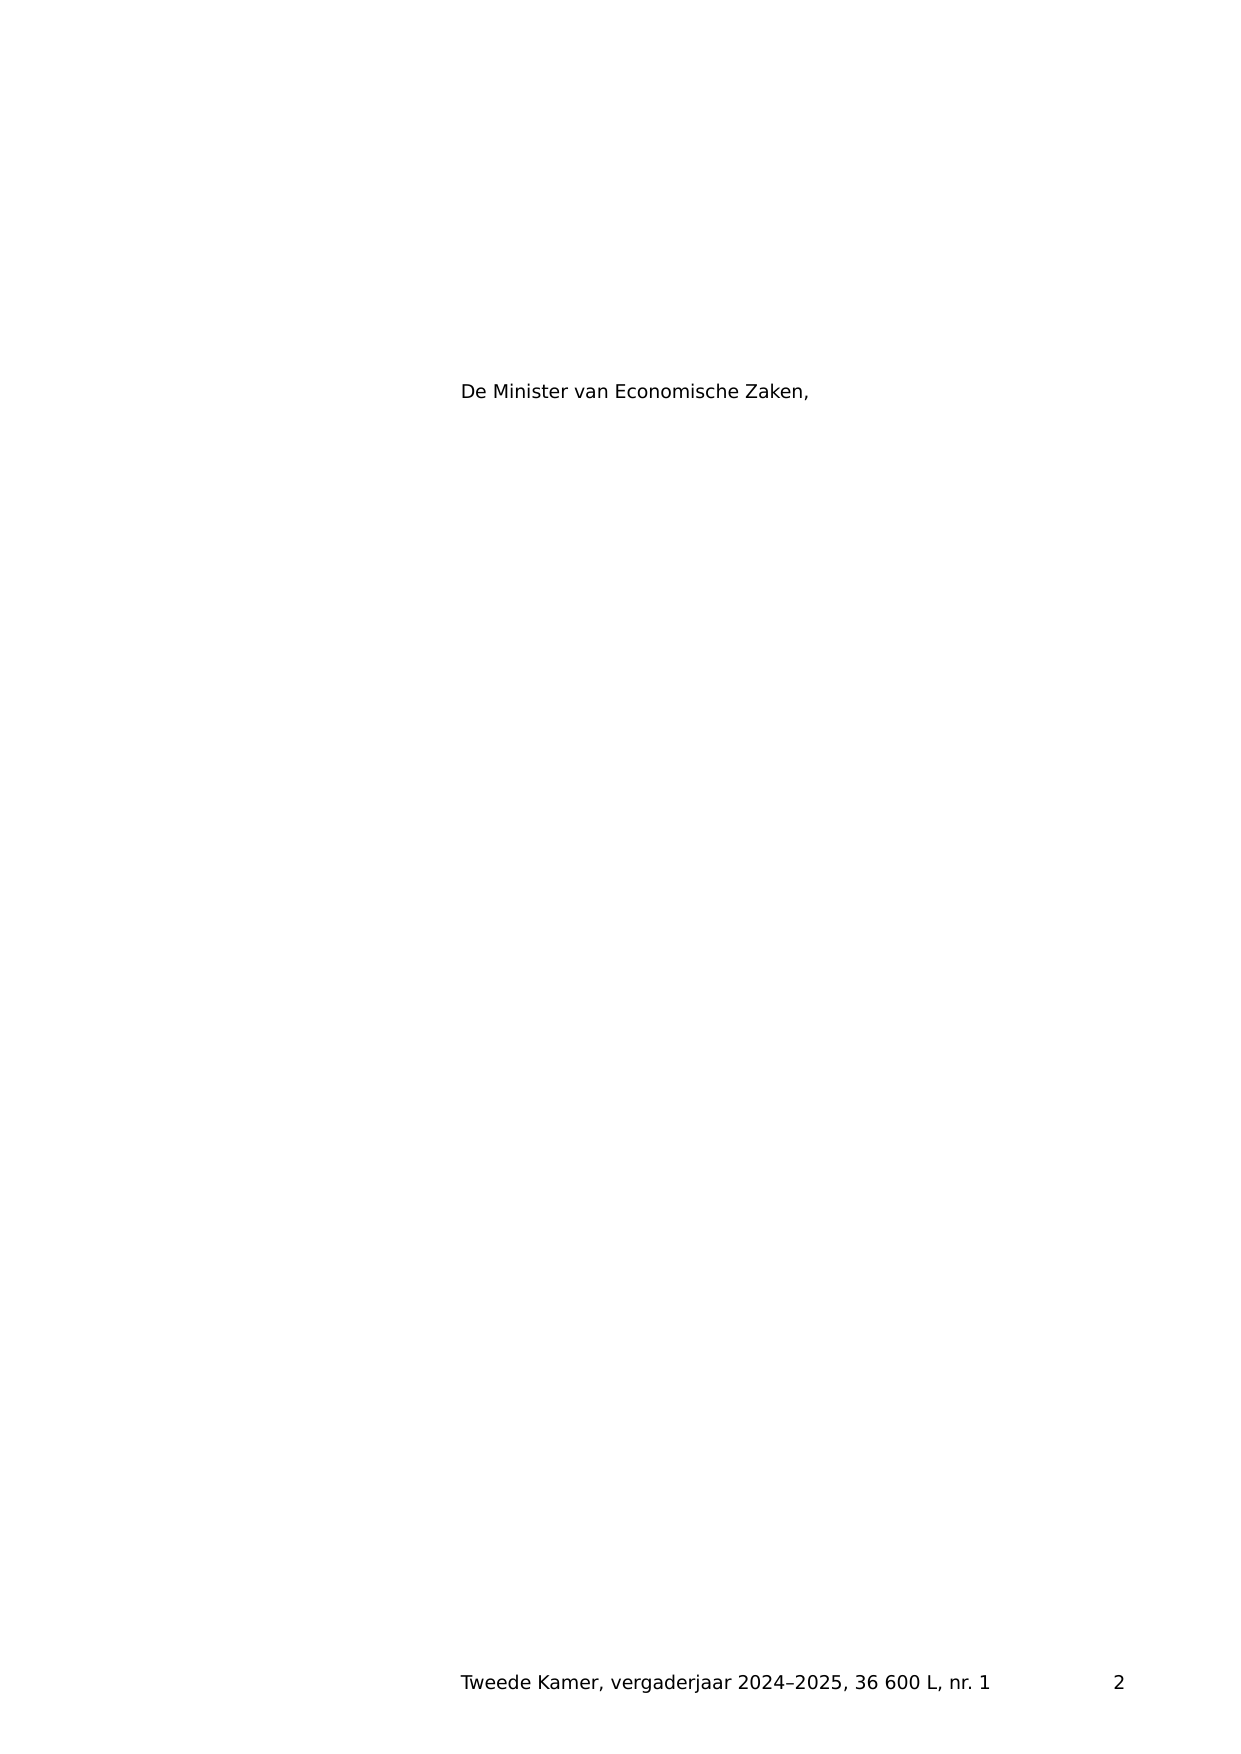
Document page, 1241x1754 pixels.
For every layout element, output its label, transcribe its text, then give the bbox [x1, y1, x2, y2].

text De Minister van Economische Zaken, [461, 381, 1125, 403]
